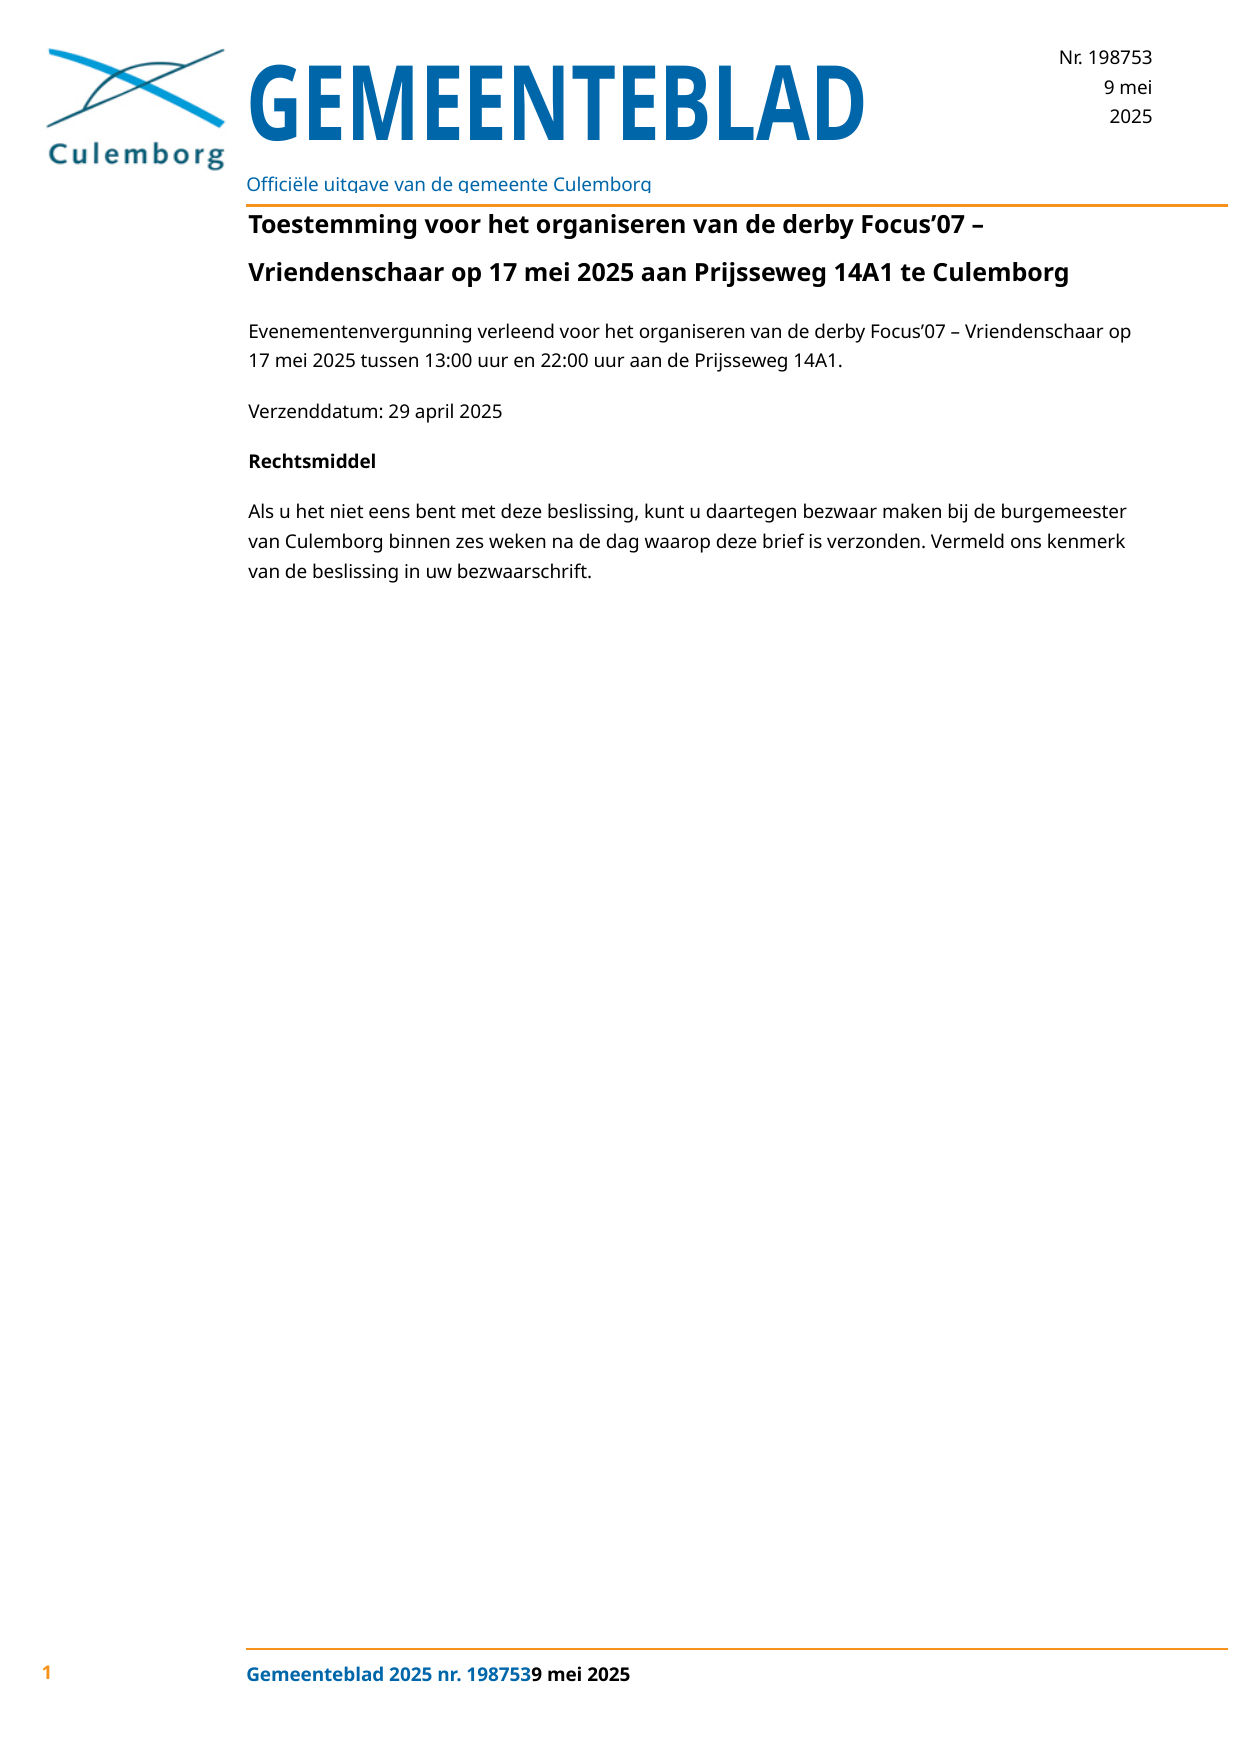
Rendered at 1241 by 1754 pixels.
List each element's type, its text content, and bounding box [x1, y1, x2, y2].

text Rechtsmiddel [248, 448, 1152, 474]
text Verzenddatum: 29 april 2025 [248, 398, 1152, 424]
text Toestemming voor het organiseren van de derby Focus’07 – Vriendenschaar op 17 mei 2025 aan Prijsseweg 14A1 te Culemborg [248, 207, 1152, 288]
text Evenementenvergunning verleend voor het organiseren van de derby Focus’07 – Vriendenschaar op 17 mei 2025 tussen 13:00 uur en 22:00 uur aan de Prijsseweg 14A1. [248, 318, 1152, 373]
picture [41, 47, 231, 172]
text Als u het niet eens bent met deze beslissing, kunt u daartegen bezwaar maken bij de burgemeester van Culemborg binnen zes weken na de dag waarop deze brief is verzonden. Vermeld ons kenmerk van de beslissing in uw bezwaarschrift. [248, 499, 1152, 584]
